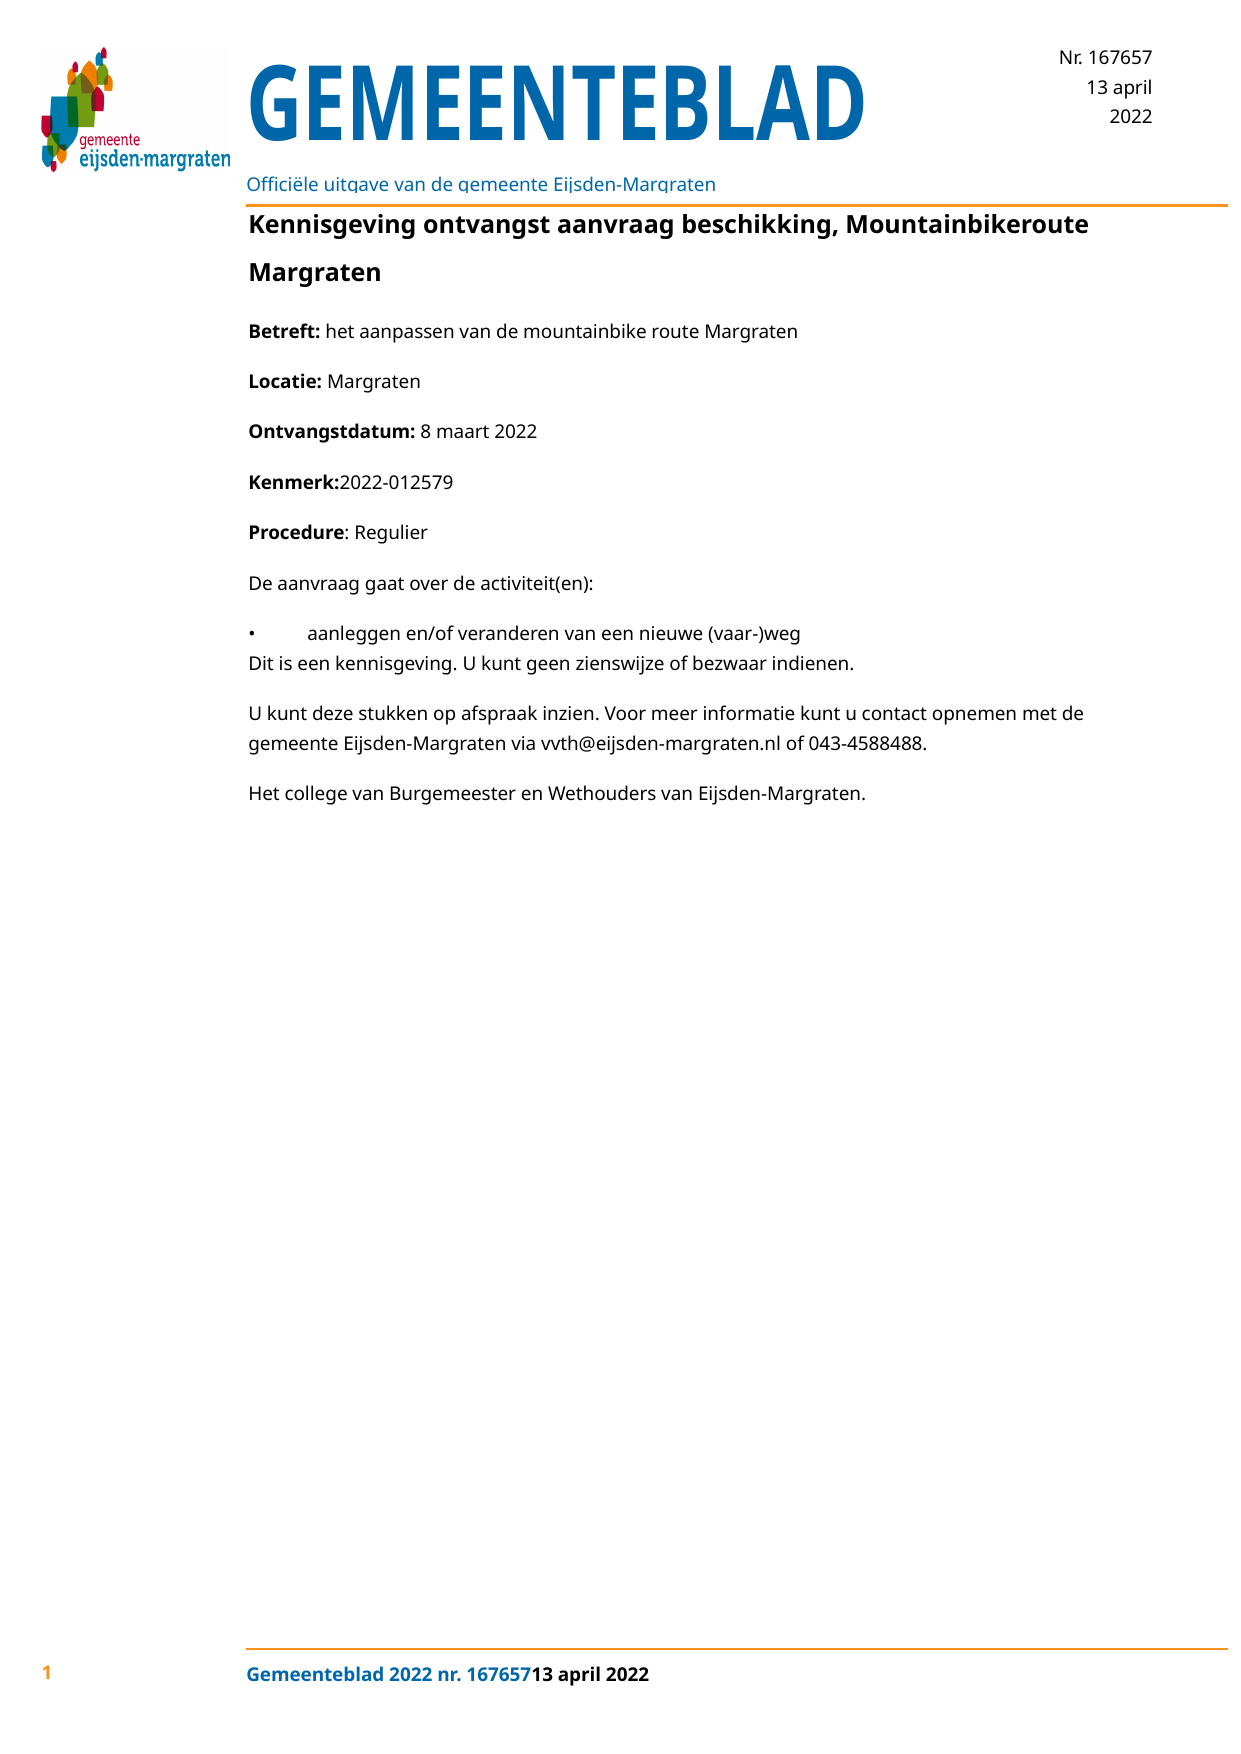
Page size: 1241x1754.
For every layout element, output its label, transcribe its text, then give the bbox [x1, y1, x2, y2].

text Betreft: het aanpassen van de mountainbike route Margraten [248, 318, 1152, 344]
text De aanvraag gaat over de activiteit(en): [248, 570, 1152, 596]
text Kenmerk:2022-012579 [248, 469, 1152, 495]
text U kunt deze stukken op afspraak inzien. Voor meer informatie kunt u contact opnemen met de gemeente Eijsden-Margraten via vvth@eijsden-margraten.nl of 043-4588488. [248, 700, 1152, 756]
text Kennisgeving ontvangst aanvraag beschikking, Mountainbikeroute Margraten [248, 207, 1152, 288]
text Locatie: Margraten [248, 368, 1152, 394]
text Dit is een kennisgeving. U kunt geen zienswijze of bezwaar indienen. [248, 650, 1152, 676]
picture [41, 47, 231, 172]
text Ontvangstdatum: 8 maart 2022 [248, 419, 1152, 444]
text Procedure: Regulier [248, 519, 1152, 545]
text Het college van Burgemeester en Wethouders van Eijsden-Margraten. [248, 780, 1152, 806]
list aanleggen en/of veranderen van een nieuwe (vaar-)weg [248, 620, 1152, 646]
